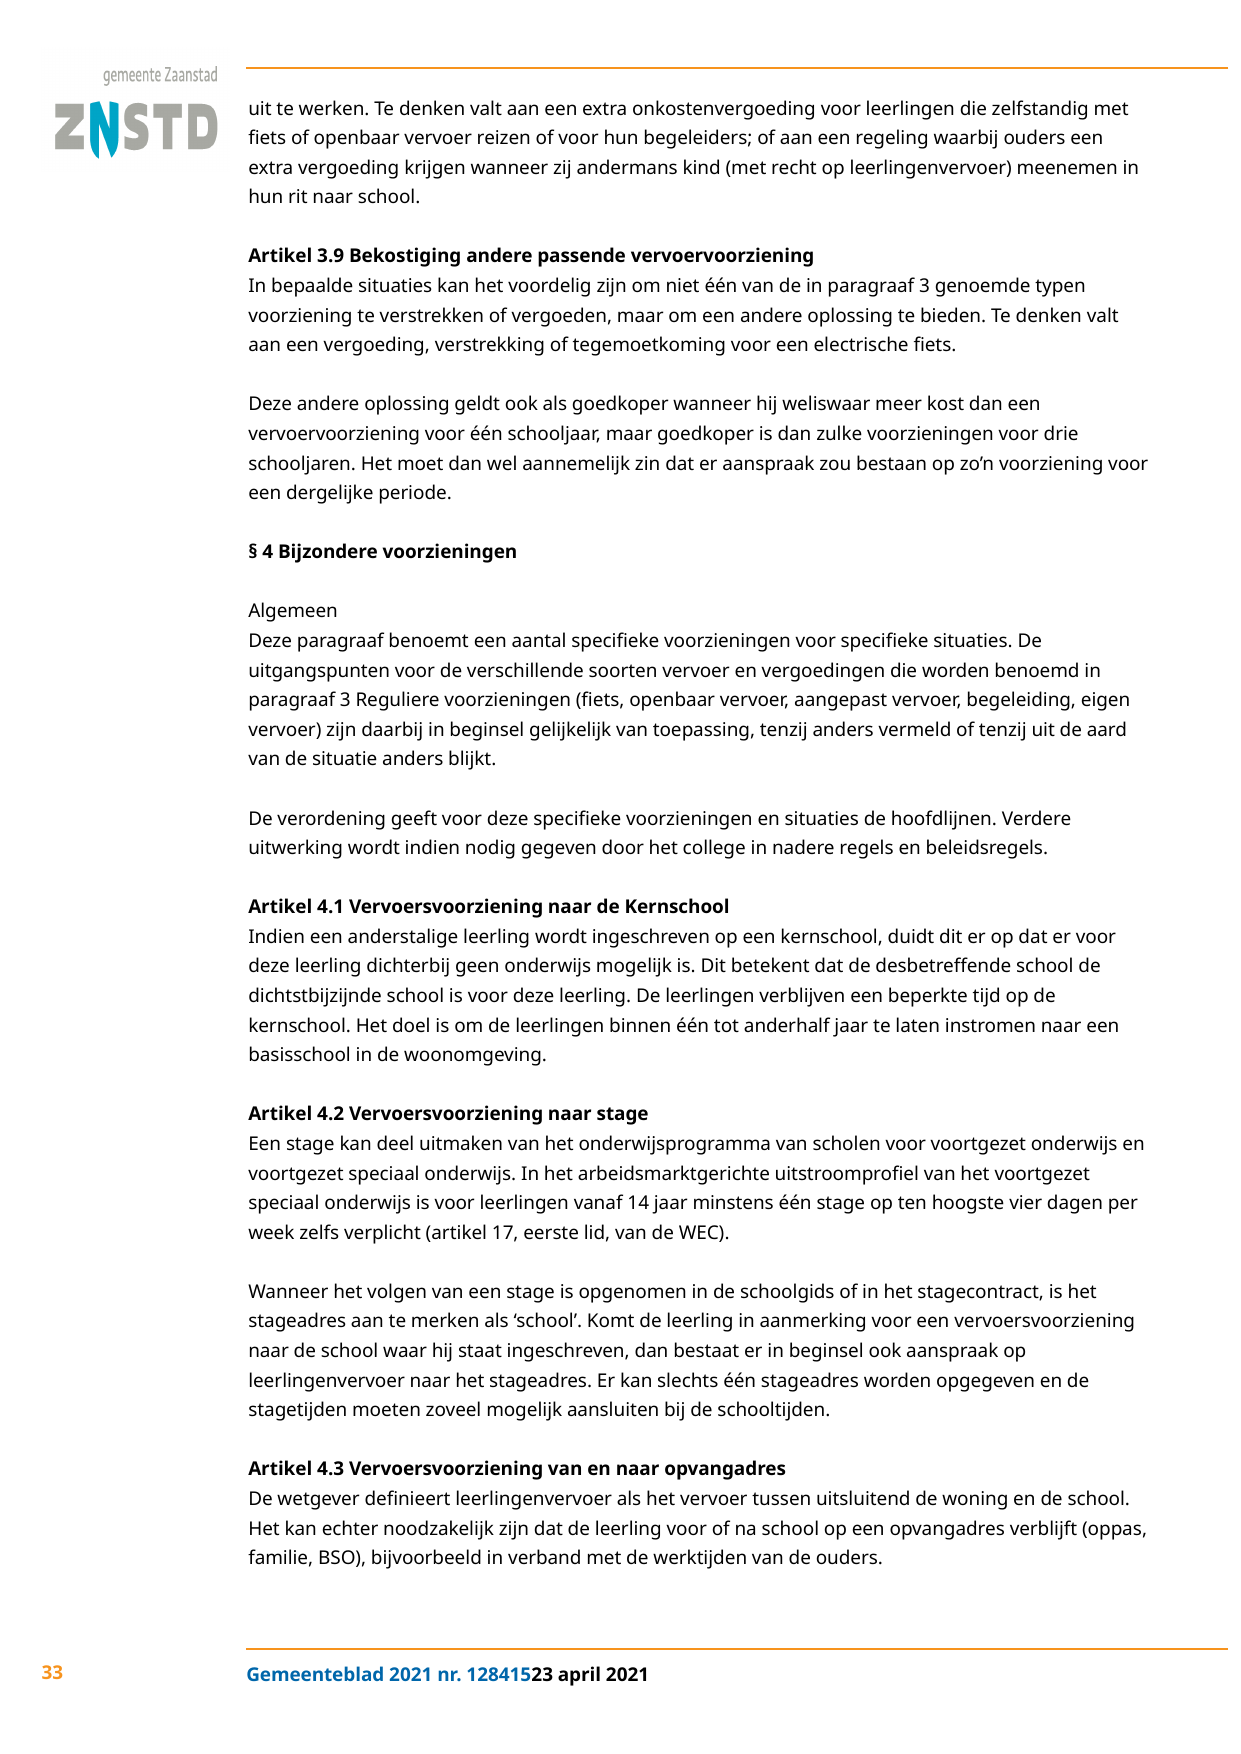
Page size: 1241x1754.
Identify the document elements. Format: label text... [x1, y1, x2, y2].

text In bepaalde situaties kan het voordelig zijn om niet één van de in paragraaf 3 genoemde typen voorziening te verstrekken of vergoeden, maar om een andere oplossing te bieden. Te denken valt aan een vergoeding, verstrekking of tegemoetkoming voor een electrische fiets. [248, 272, 1152, 357]
text Artikel 4.1 Vervoersvoorziening naar de Kernschool [248, 893, 1152, 919]
text De wetgever definieert leerlingenvervoer als het vervoer tussen uitsluitend de woning en de school. Het kan echter noodzakelijk zijn dat de leerling voor of na school op een opvangadres verblijft (oppas, familie, BSO), bijvoorbeeld in verband met de werktijden van de ouders. [248, 1485, 1152, 1570]
text Artikel 4.3 Vervoersvoorziening van en naar opvangadres [248, 1456, 1152, 1481]
text De verordening geeft voor deze specifieke voorzieningen en situaties de hoofdlijnen. Verdere uitwerking wordt indien nodig gegeven door het college in nadere regels en beleidsregels. [248, 805, 1152, 860]
text uit te werken. Te denken valt aan een extra onkostenvergoeding voor leerlingen die zelfstandig met fiets of openbaar vervoer reizen of voor hun begeleiders; of aan een regeling waarbij ouders een extra vergoeding krijgen wanneer zij andermans kind (met recht op leerlingenvervoer) meenemen in hun rit naar school. [248, 95, 1152, 209]
text § 4 Bijzondere voorzieningen [248, 538, 1152, 564]
picture [41, 47, 231, 172]
text Wanneer het volgen van een stage is opgenomen in de schoolgids of in het stagecontract, is het stageadres aan te merken als ‘school’. Komt de leerling in aanmerking voor een vervoersvoorziening naar de school waar hij staat ingeschreven, dan bestaat er in beginsel ook aanspraak op leerlingenvervoer naar het stageadres. Er kan slechts één stageadres worden opgegeven en de stagetijden moeten zoveel mogelijk aansluiten bij de schooltijden. [248, 1278, 1152, 1422]
text Deze paragraaf benoemt een aantal specifieke voorzieningen voor specifieke situaties. De uitgangspunten voor de verschillende soorten vervoer en vergoedingen die worden benoemd in paragraaf 3 Reguliere voorzieningen (fiets, openbaar vervoer, aangepast vervoer, begeleiding, eigen vervoer) zijn daarbij in beginsel gelijkelijk van toepassing, tenzij anders vermeld of tenzij uit de aard van de situatie anders blijkt. [248, 627, 1152, 771]
text Artikel 4.2 Vervoersvoorziening naar stage [248, 1101, 1152, 1126]
text Algemeen [248, 598, 1152, 623]
text Artikel 3.9 Bekostiging andere passende vervoervoorziening [248, 243, 1152, 268]
text Deze andere oplossing geldt ook als goedkoper wanneer hij weliswaar meer kost dan een vervoervoorziening voor één schooljaar, maar goedkoper is dan zulke voorzieningen voor drie schooljaren. Het moet dan wel aannemelijk zin dat er aanspraak zou bestaan op zo’n voorziening voor een dergelijke periode. [248, 391, 1152, 505]
text Indien een anderstalige leerling wordt ingeschreven op een kernschool, duidt dit er op dat er voor deze leerling dichterbij geen onderwijs mogelijk is. Dit betekent dat de desbetreffende school de dichtstbijzijnde school is voor deze leerling. De leerlingen verblijven een beperkte tijd op de kernschool. Het doel is om de leerlingen binnen één tot anderhalf jaar te laten instromen naar een basisschool in de woonomgeving. [248, 923, 1152, 1067]
text Een stage kan deel uitmaken van het onderwijsprogramma van scholen voor voortgezet onderwijs en voortgezet speciaal onderwijs. In het arbeidsmarktgerichte uitstroomprofiel van het voortgezet speciaal onderwijs is voor leerlingen vanaf 14 jaar minstens één stage op ten hoogste vier dagen per week zelfs verplicht (artikel 17, eerste lid, van de WEC). [248, 1130, 1152, 1245]
